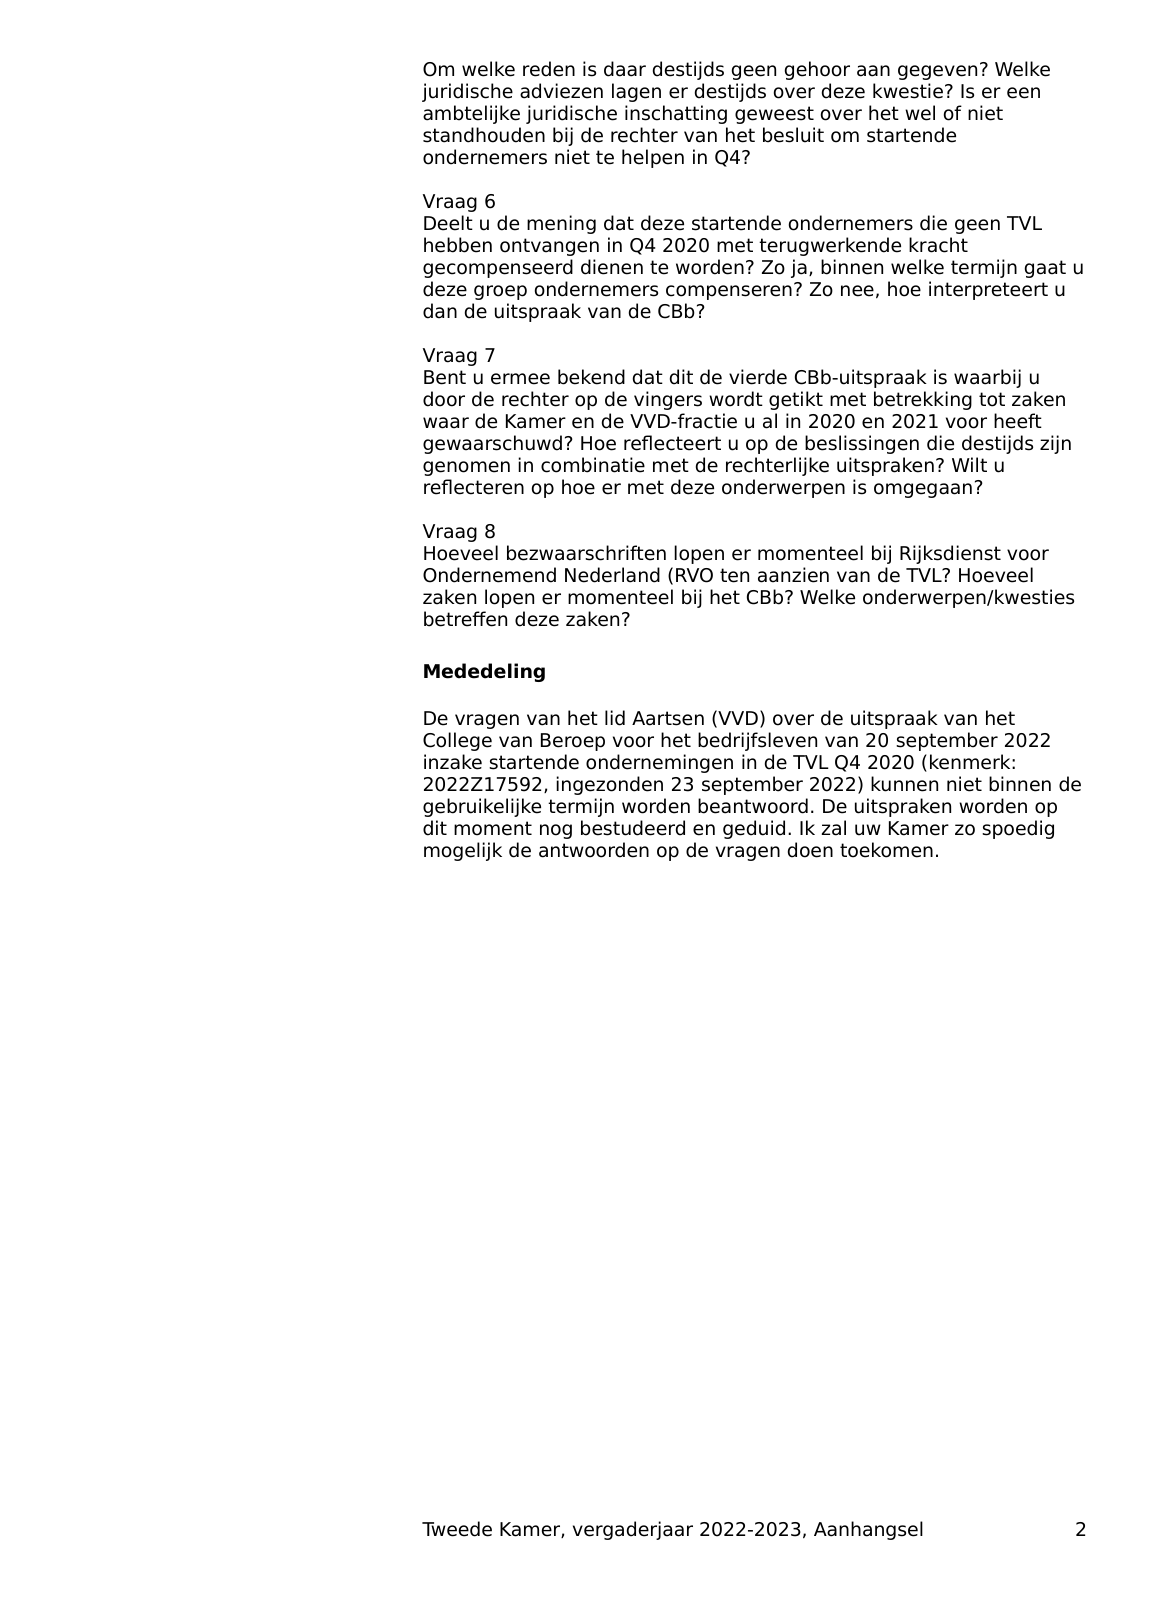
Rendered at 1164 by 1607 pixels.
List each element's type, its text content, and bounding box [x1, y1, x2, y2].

text Vraag 7 [422, 345, 1087, 367]
text De vragen van het lid Aartsen (VVD) over de uitspraak van het College van Beroep voor het bedrijfsleven van 20 september 2022 inzake startende ondernemingen in de TVL Q4 2020 (kenmerk: 2022Z17592, ingezonden 23 september 2022) kunnen niet binnen de gebruikelijke termijn worden beantwoord. De uitspraken worden op dit moment nog bestudeerd en geduid. Ik zal uw Kamer zo spoedig mogelijk de antwoorden op de vragen doen toekomen. [422, 708, 1087, 862]
text Vraag 8 [422, 521, 1087, 543]
text Vraag 6 [422, 191, 1087, 213]
subtitle Mededeling [422, 661, 1087, 683]
text Hoeveel bezwaarschriften lopen er momenteel bij Rijksdienst voor Ondernemend Nederland (RVO ten aanzien van de TVL? Hoeveel zaken lopen er momenteel bij het CBb? Welke onderwerpen/kwesties betreffen deze zaken? [422, 543, 1087, 631]
text Om welke reden is daar destijds geen gehoor aan gegeven? Welke juridische adviezen lagen er destijds over deze kwestie? Is er een ambtelijke juridische inschatting geweest over het wel of niet standhouden bij de rechter van het besluit om startende ondernemers niet te helpen in Q4? [422, 59, 1087, 169]
text Deelt u de mening dat deze startende ondernemers die geen TVL hebben ontvangen in Q4 2020 met terugwerkende kracht gecompenseerd dienen te worden? Zo ja, binnen welke termijn gaat u deze groep ondernemers compenseren? Zo nee, hoe interpreteert u dan de uitspraak van de CBb? [422, 213, 1087, 323]
text Bent u ermee bekend dat dit de vierde CBb-uitspraak is waarbij u door de rechter op de vingers wordt getikt met betrekking tot zaken waar de Kamer en de VVD-fractie u al in 2020 en 2021 voor heeft gewaarschuwd? Hoe reflecteert u op de beslissingen die destijds zijn genomen in combinatie met de rechterlijke uitspraken? Wilt u reflecteren op hoe er met deze onderwerpen is omgegaan? [422, 367, 1087, 499]
